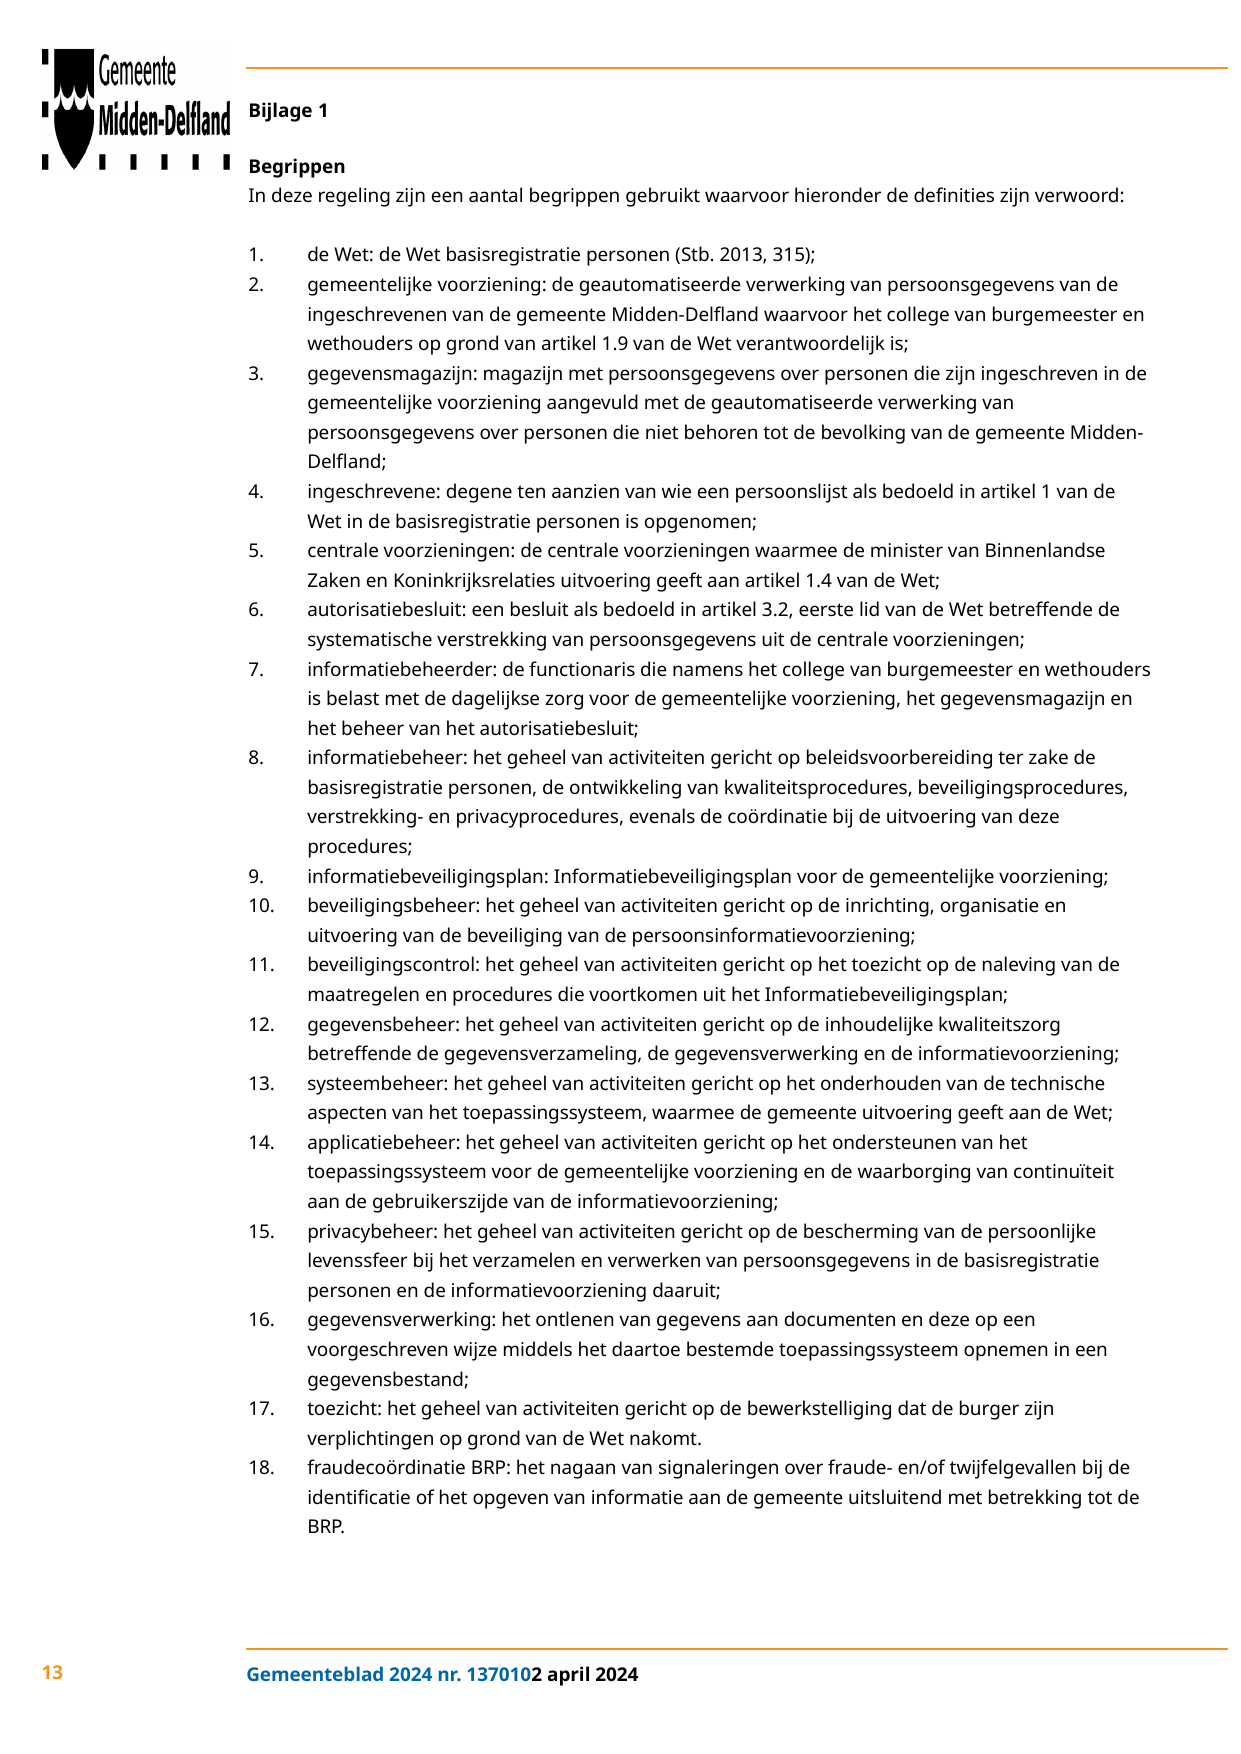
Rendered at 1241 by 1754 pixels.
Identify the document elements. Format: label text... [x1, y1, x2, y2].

list informatiebeveiligingsplan: Informatiebeveiligingsplan voor de gemeentelijke voorziening; [248, 863, 1152, 889]
list ingeschrevene: degene ten aanzien van wie een persoonslijst als bedoeld in artikel 1 van de Wet in de basisregistratie personen is opgenomen; [248, 478, 1152, 534]
text Begrippen [248, 153, 1152, 179]
list gegevensmagazijn: magazijn met persoonsgegevens over personen die zijn ingeschreven in de gemeentelijke voorziening aangevuld met de geautomatiseerde verwerking van persoonsgegevens over personen die niet behoren tot de bevolking van de gemeente Midden-Delfland; [248, 360, 1152, 474]
list privacybeheer: het geheel van activiteiten gericht op de bescherming van de persoonlijke levenssfeer bij het verzamelen en verwerken van persoonsgegevens in de basisregistratie personen en de informatievoorziening daaruit; [248, 1218, 1152, 1303]
list applicatiebeheer: het geheel van activiteiten gericht op het ondersteunen van het toepassingssysteem voor de gemeentelijke voorziening en de waarborging van continuïteit aan de gebruikerszijde van de informatievoorziening; [248, 1129, 1152, 1214]
list gegevensbeheer: het geheel van activiteiten gericht op de inhoudelijke kwaliteitszorg betreffende de gegevensverzameling, de gegevensverwerking en de informatievoorziening; [248, 1011, 1152, 1066]
list beveiligingscontrol: het geheel van activiteiten gericht op het toezicht op de naleving van de maatregelen en procedures die voortkomen uit het Informatiebeveiligingsplan; [248, 952, 1152, 1007]
list centrale voorzieningen: de centrale voorzieningen waarmee de minister van Binnenlandse Zaken en Koninkrijksrelaties uitvoering geeft aan artikel 1.4 van de Wet; [248, 537, 1152, 593]
picture [41, 47, 231, 172]
list gemeentelijke voorziening: de geautomatiseerde verwerking van persoonsgegevens van de ingeschrevenen van de gemeente Midden-Delfland waarvoor het college van burgemeester en wethouders op grond van artikel 1.9 van de Wet verantwoordelijk is; [248, 271, 1152, 356]
list autorisatiebesluit: een besluit als bedoeld in artikel 3.2, eerste lid van de Wet betreffende de systematische verstrekking van persoonsgegevens uit de centrale voorzieningen; [248, 597, 1152, 652]
list informatiebeheerder: de functionaris die namens het college van burgemeester en wethouders is belast met de dagelijkse zorg voor de gemeentelijke voorziening, het gegevensmagazijn en het beheer van het autorisatiebesluit; [248, 656, 1152, 741]
text Bijlage 1 [248, 95, 1152, 123]
text In deze regeling zijn een aantal begrippen gebruikt waarvoor hieronder de definities zijn verwoord: [248, 182, 1152, 208]
list de Wet: de Wet basisregistratie personen (Stb. 2013, 315); [248, 242, 1152, 267]
list gegevensverwerking: het ontlenen van gegevens aan documenten en deze op een voorgeschreven wijze middels het daartoe bestemde toepassingssysteem opnemen in een gegevensbestand; [248, 1307, 1152, 1392]
list systeembeheer: het geheel van activiteiten gericht op het onderhouden van de technische aspecten van het toepassingssysteem, waarmee de gemeente uitvoering geeft aan de Wet; [248, 1070, 1152, 1125]
list informatiebeheer: het geheel van activiteiten gericht op beleidsvoorbereiding ter zake de basisregistratie personen, de ontwikkeling van kwaliteitsprocedures, beveiligingsprocedures, verstrekking- en privacyprocedures, evenals de coördinatie bij de uitvoering van deze procedures; [248, 744, 1152, 859]
list beveiligingsbeheer: het geheel van activiteiten gericht op de inrichting, organisatie en uitvoering van de beveiliging van de persoonsinformatievoorziening; [248, 892, 1152, 948]
list fraudecoördinatie BRP: het nagaan van signaleringen over fraude- en/of twijfelgevallen bij de identificatie of het opgeven van informatie aan de gemeente uitsluitend met betrekking tot de BRP. [248, 1454, 1152, 1539]
list toezicht: het geheel van activiteiten gericht op de bewerkstelliging dat de burger zijn verplichtingen op grond van de Wet nakomt. [248, 1395, 1152, 1451]
